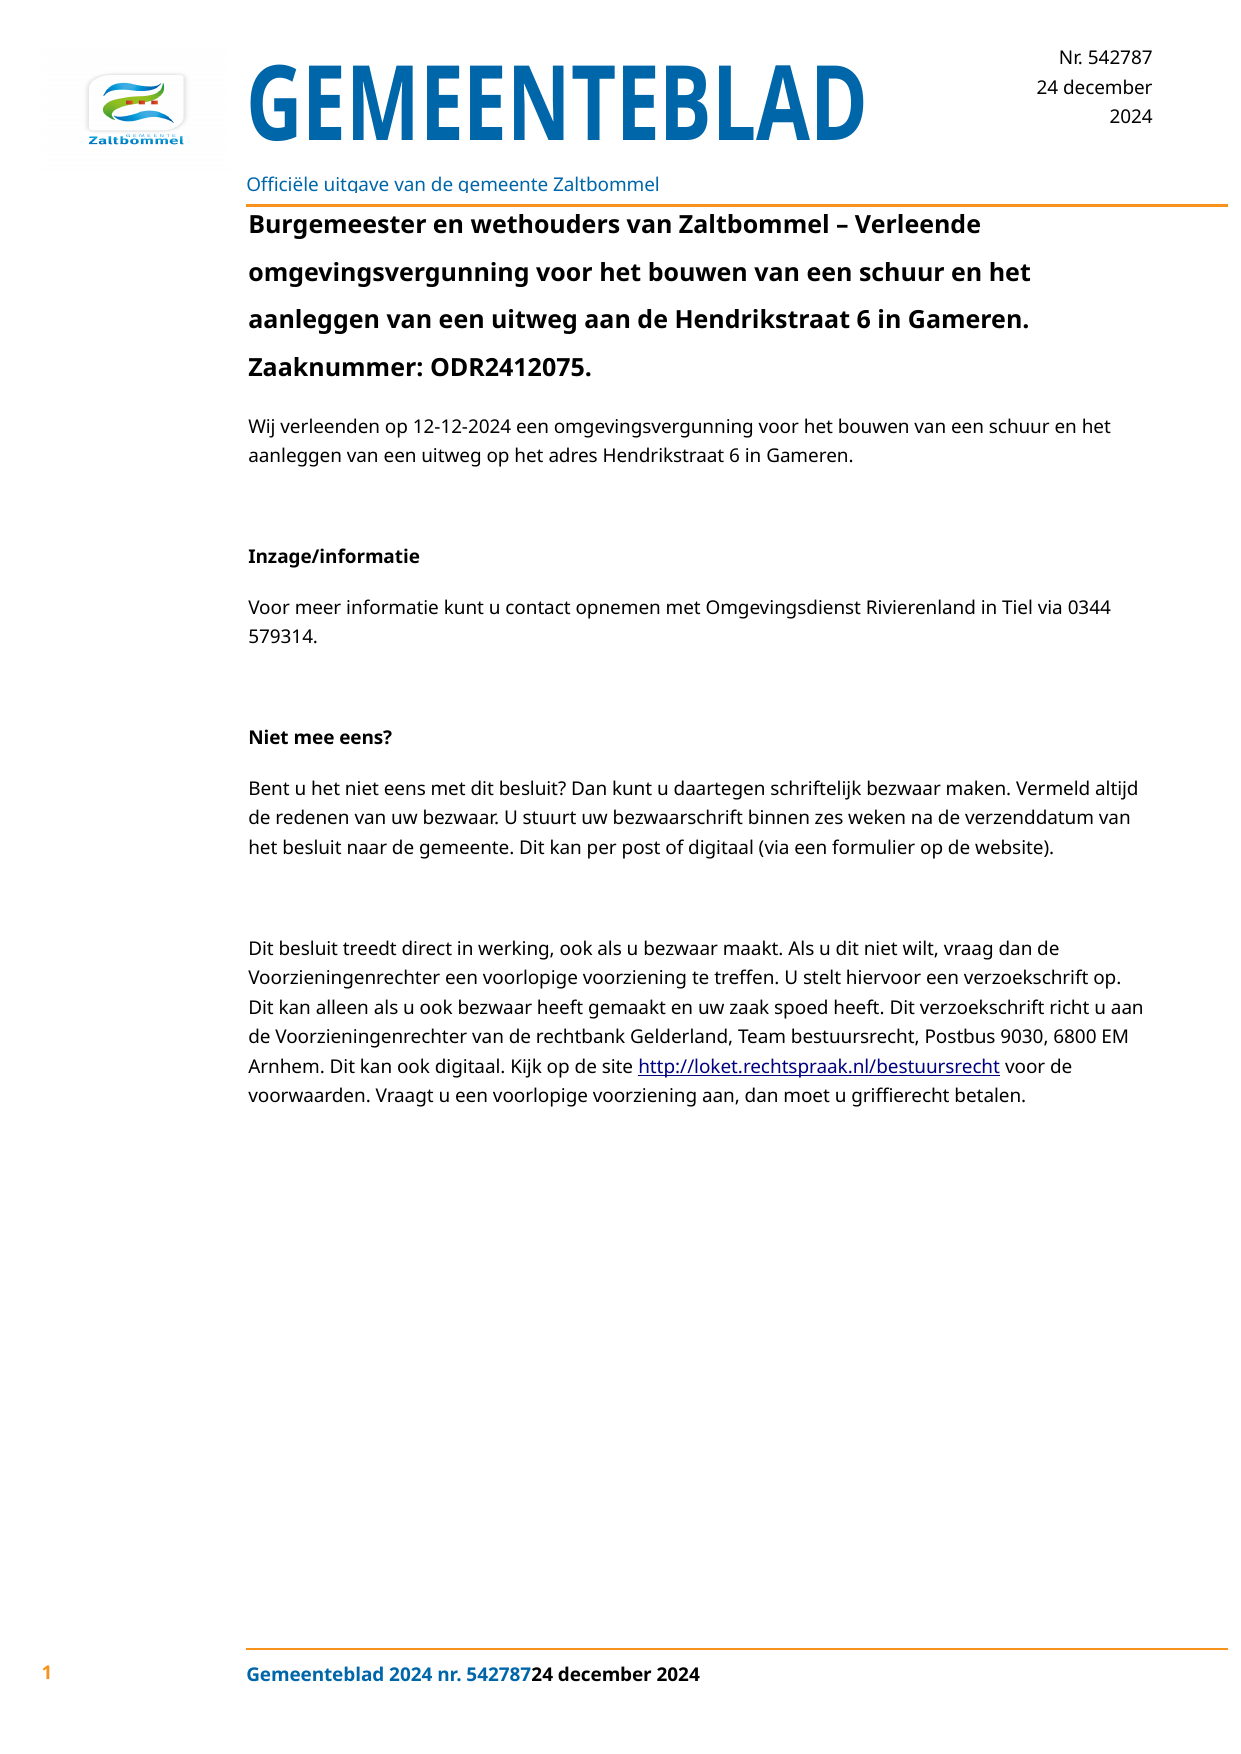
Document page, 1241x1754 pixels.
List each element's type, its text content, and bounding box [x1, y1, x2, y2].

text Dit besluit treedt direct in werking, ook als u bezwaar maakt. Als u dit niet wilt, vraag dan de Voorzieningenrechter een voorlopige voorziening te treffen. U stelt hiervoor een verzoekschrift op. Dit kan alleen als u ook bezwaar heeft gemaakt en uw zaak spoed heeft. Dit verzoekschrift richt u aan de Voorzieningenrechter van de rechtbank Gelderland, Team bestuursrecht, Postbus 9030, 6800 EM Arnhem. Dit kan ook digitaal. Kijk op de site http://loket.rechtspraak.nl/bestuursrecht voor de voorwaarden. Vraagt u een voorlopige voorziening aan, dan moet u griffierecht betalen. [248, 935, 1152, 1108]
text Wij verleenden op 12-12-2024 een omgevingsvergunning voor het bouwen van een schuur en het aanleggen van een uitweg op het adres Hendrikstraat 6 in Gameren. [248, 413, 1152, 468]
text Bent u het niet eens met dit besluit? Dan kunt u daartegen schriftelijk bezwaar maken. Vermeld altijd de redenen van uw bezwaar. U stuurt uw bezwaarschrift binnen zes weken na de verzenddatum van het besluit naar de gemeente. Dit kan per post of digitaal (via een formulier op de website). [248, 775, 1152, 860]
picture [41, 47, 231, 172]
text Niet mee eens? [248, 724, 1152, 750]
text Inzage/informatie [248, 543, 1152, 569]
text Burgemeester en wethouders van Zaltbommel – Verleende omgevingsvergunning voor het bouwen van een schuur en het aanleggen van een uitweg aan de Hendrikstraat 6 in Gameren. Zaaknummer: ODR2412075. [248, 207, 1152, 384]
text Voor meer informatie kunt u contact opnemen met Omgevingsdienst Rivierenland in Tiel via 0344 579314. [248, 594, 1152, 649]
